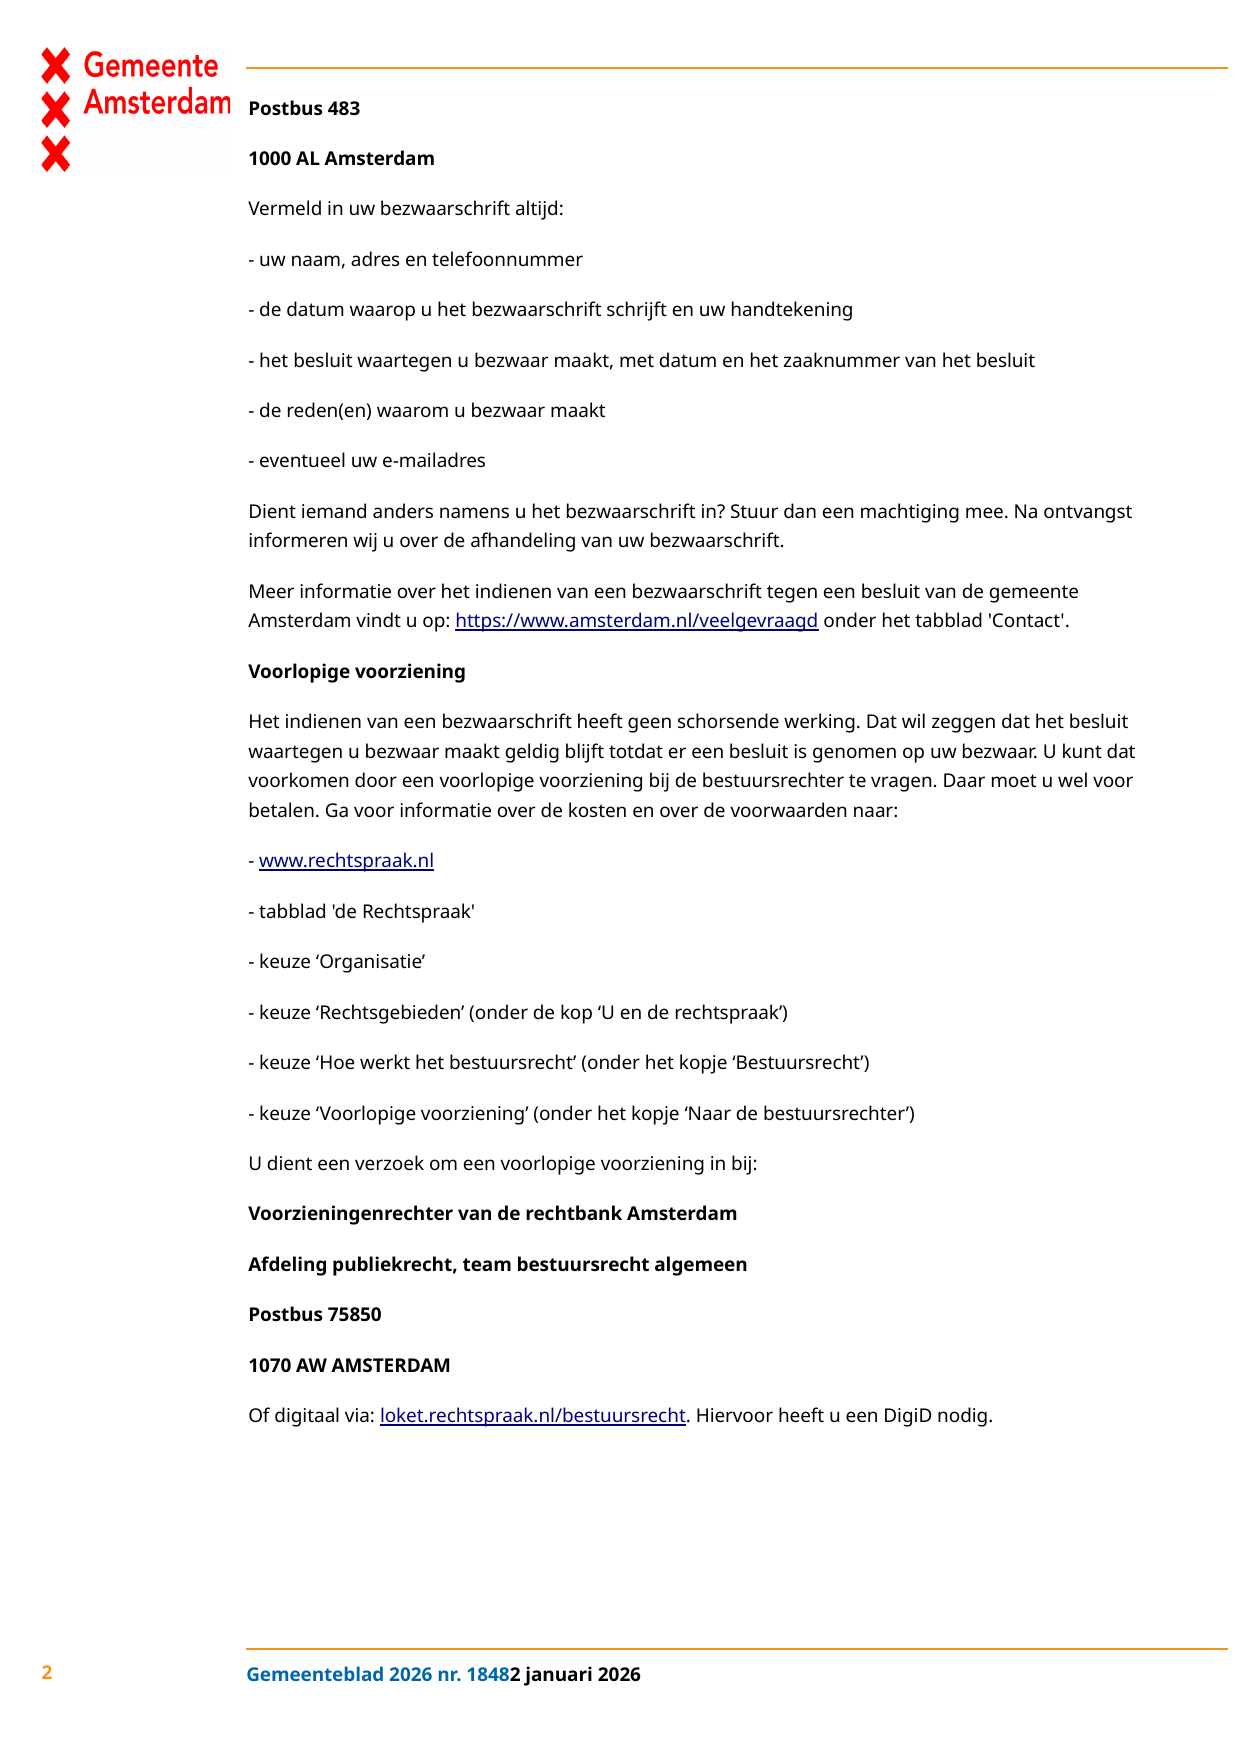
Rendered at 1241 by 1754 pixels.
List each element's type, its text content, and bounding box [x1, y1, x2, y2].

text Voorzieningenrechter van de rechtbank Amsterdam [248, 1201, 1152, 1226]
text - keuze ‘Rechtsgebieden’ (onder de kop ‘U en de rechtspraak’) [248, 999, 1152, 1025]
text - www.rechtspraak.nl [248, 848, 1152, 873]
text - keuze ‘Organisatie’ [248, 948, 1152, 974]
text Postbus 75850 [248, 1301, 1152, 1327]
text 1070 AW AMSTERDAM [248, 1352, 1152, 1378]
text Voorlopige voorziening [248, 658, 1152, 684]
text - het besluit waartegen u bezwaar maakt, met datum en het zaaknummer van het besluit [248, 347, 1152, 373]
text - uw naam, adres en telefoonnummer [248, 246, 1152, 272]
text - de reden(en) waarom u bezwaar maakt [248, 397, 1152, 423]
text Het indienen van een bezwaarschrift heeft geen schorsende werking. Dat wil zeggen dat het besluit waartegen u bezwaar maakt geldig blijft totdat er een besluit is genomen op uw bezwaar. U kunt dat voorkomen door een voorlopige voorziening bij de bestuursrechter te vragen. Daar moet u wel voor betalen. Ga voor informatie over de kosten en over de voorwaarden naar: [248, 708, 1152, 823]
text Meer informatie over het indienen van een bezwaarschrift tegen een besluit van de gemeente Amsterdam vindt u op: https://www.amsterdam.nl/veelgevraagd onder het tabblad 'Contact'. [248, 578, 1152, 633]
text Dient iemand anders namens u het bezwaarschrift in? Stuur dan een machtiging mee. Na ontvangst informeren wij u over de afhandeling van uw bezwaarschrift. [248, 498, 1152, 553]
text U dient een verzoek om een voorlopige voorziening in bij: [248, 1150, 1152, 1176]
text - keuze ‘Voorlopige voorziening’ (onder het kopje ‘Naar de bestuursrechter’) [248, 1100, 1152, 1126]
text - keuze ‘Hoe werkt het bestuursrecht’ (onder het kopje ‘Bestuursrecht’) [248, 1049, 1152, 1075]
text - eventueel uw e-mailadres [248, 448, 1152, 473]
text Afdeling publiekrecht, team bestuursrecht algemeen [248, 1251, 1152, 1277]
text 1000 AL Amsterdam [248, 145, 1152, 171]
text Postbus 483 [248, 95, 1152, 121]
text Vermeld in uw bezwaarschrift altijd: [248, 196, 1152, 221]
picture [41, 47, 231, 172]
text - de datum waarop u het bezwaarschrift schrijft en uw handtekening [248, 296, 1152, 322]
text - tabblad 'de Rechtspraak' [248, 898, 1152, 924]
text Of digitaal via: loket.rechtspraak.nl/bestuursrecht. Hiervoor heeft u een DigiD nodig. [248, 1402, 1152, 1428]
